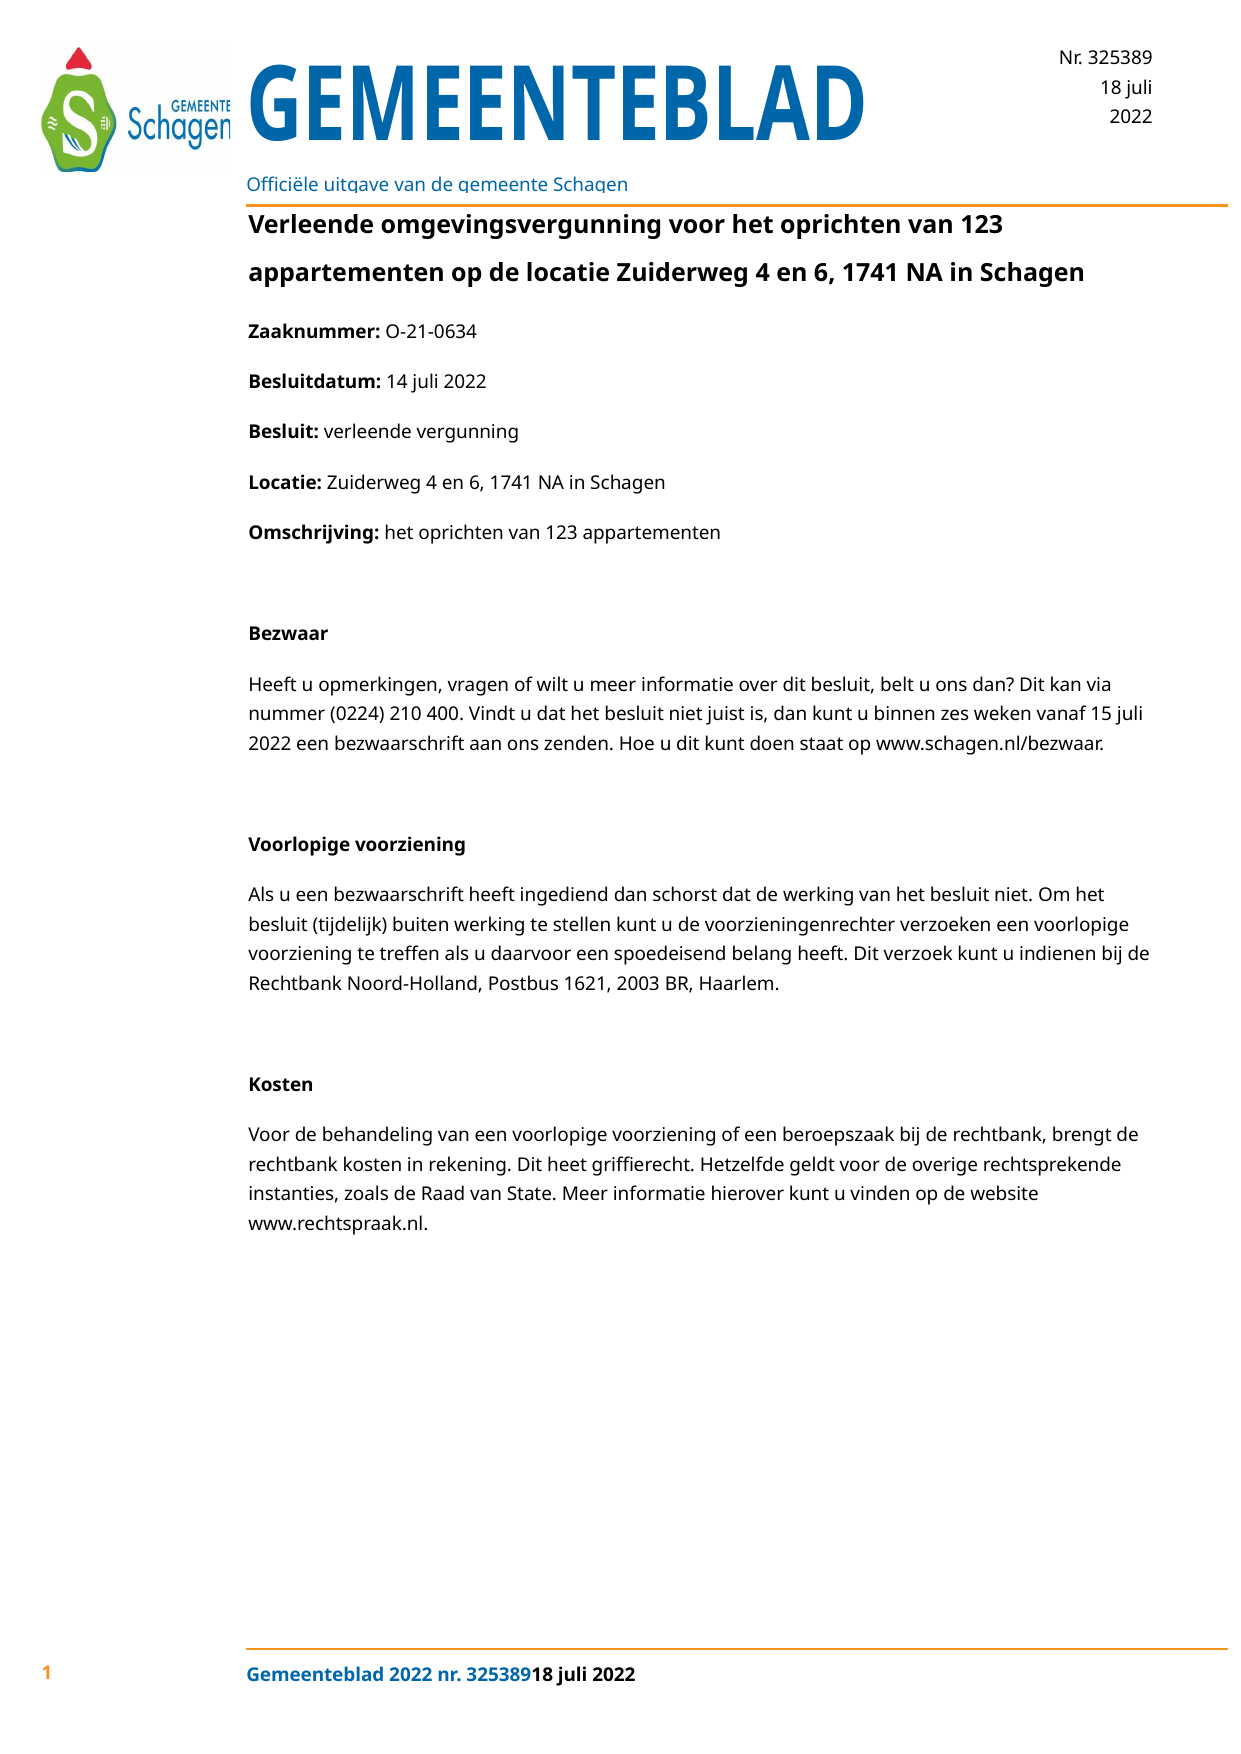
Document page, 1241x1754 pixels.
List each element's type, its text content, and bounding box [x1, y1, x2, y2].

text Besluitdatum: 14 juli 2022 [248, 368, 1152, 394]
text Heeft u opmerkingen, vragen of wilt u meer informatie over dit besluit, belt u ons dan? Dit kan via nummer (0224) 210 400. Vindt u dat het besluit niet juist is, dan kunt u binnen zes weken vanaf 15 juli 2022 een bezwaarschrift aan ons zenden. Hoe u dit kunt doen staat op www.schagen.nl/bezwaar. [248, 671, 1152, 756]
picture [41, 47, 231, 172]
text Locatie: Zuiderweg 4 en 6, 1741 NA in Schagen [248, 469, 1152, 495]
text Verleende omgevingsvergunning voor het oprichten van 123 appartementen op de locatie Zuiderweg 4 en 6, 1741 NA in Schagen [248, 207, 1152, 288]
text Omschrijving: het oprichten van 123 appartementen [248, 519, 1152, 545]
text Kosten [248, 1071, 1152, 1097]
text Voorlopige voorziening [248, 831, 1152, 857]
text Besluit: verleende vergunning [248, 419, 1152, 444]
text Als u een bezwaarschrift heeft ingediend dan schorst dat de werking van het besluit niet. Om het besluit (tijdelijk) buiten werking te stellen kunt u de voorzieningenrechter verzoeken een voorlopige voorziening te treffen als u daarvoor een spoedeisend belang heeft. Dit verzoek kunt u indienen bij de Rechtbank Noord-Holland, Postbus 1621, 2003 BR, Haarlem. [248, 881, 1152, 996]
text Zaaknummer: O-21-0634 [248, 318, 1152, 344]
text Voor de behandeling van een voorlopige voorziening of een beroepszaak bij de rechtbank, brengt de rechtbank kosten in rekening. Dit heet griffierecht. Hetzelfde geldt voor de overige rechtsprekende instanties, zoals de Raad van State. Meer informatie hierover kunt u vinden op de website www.rechtspraak.nl. [248, 1121, 1152, 1236]
text Bezwaar [248, 620, 1152, 646]
